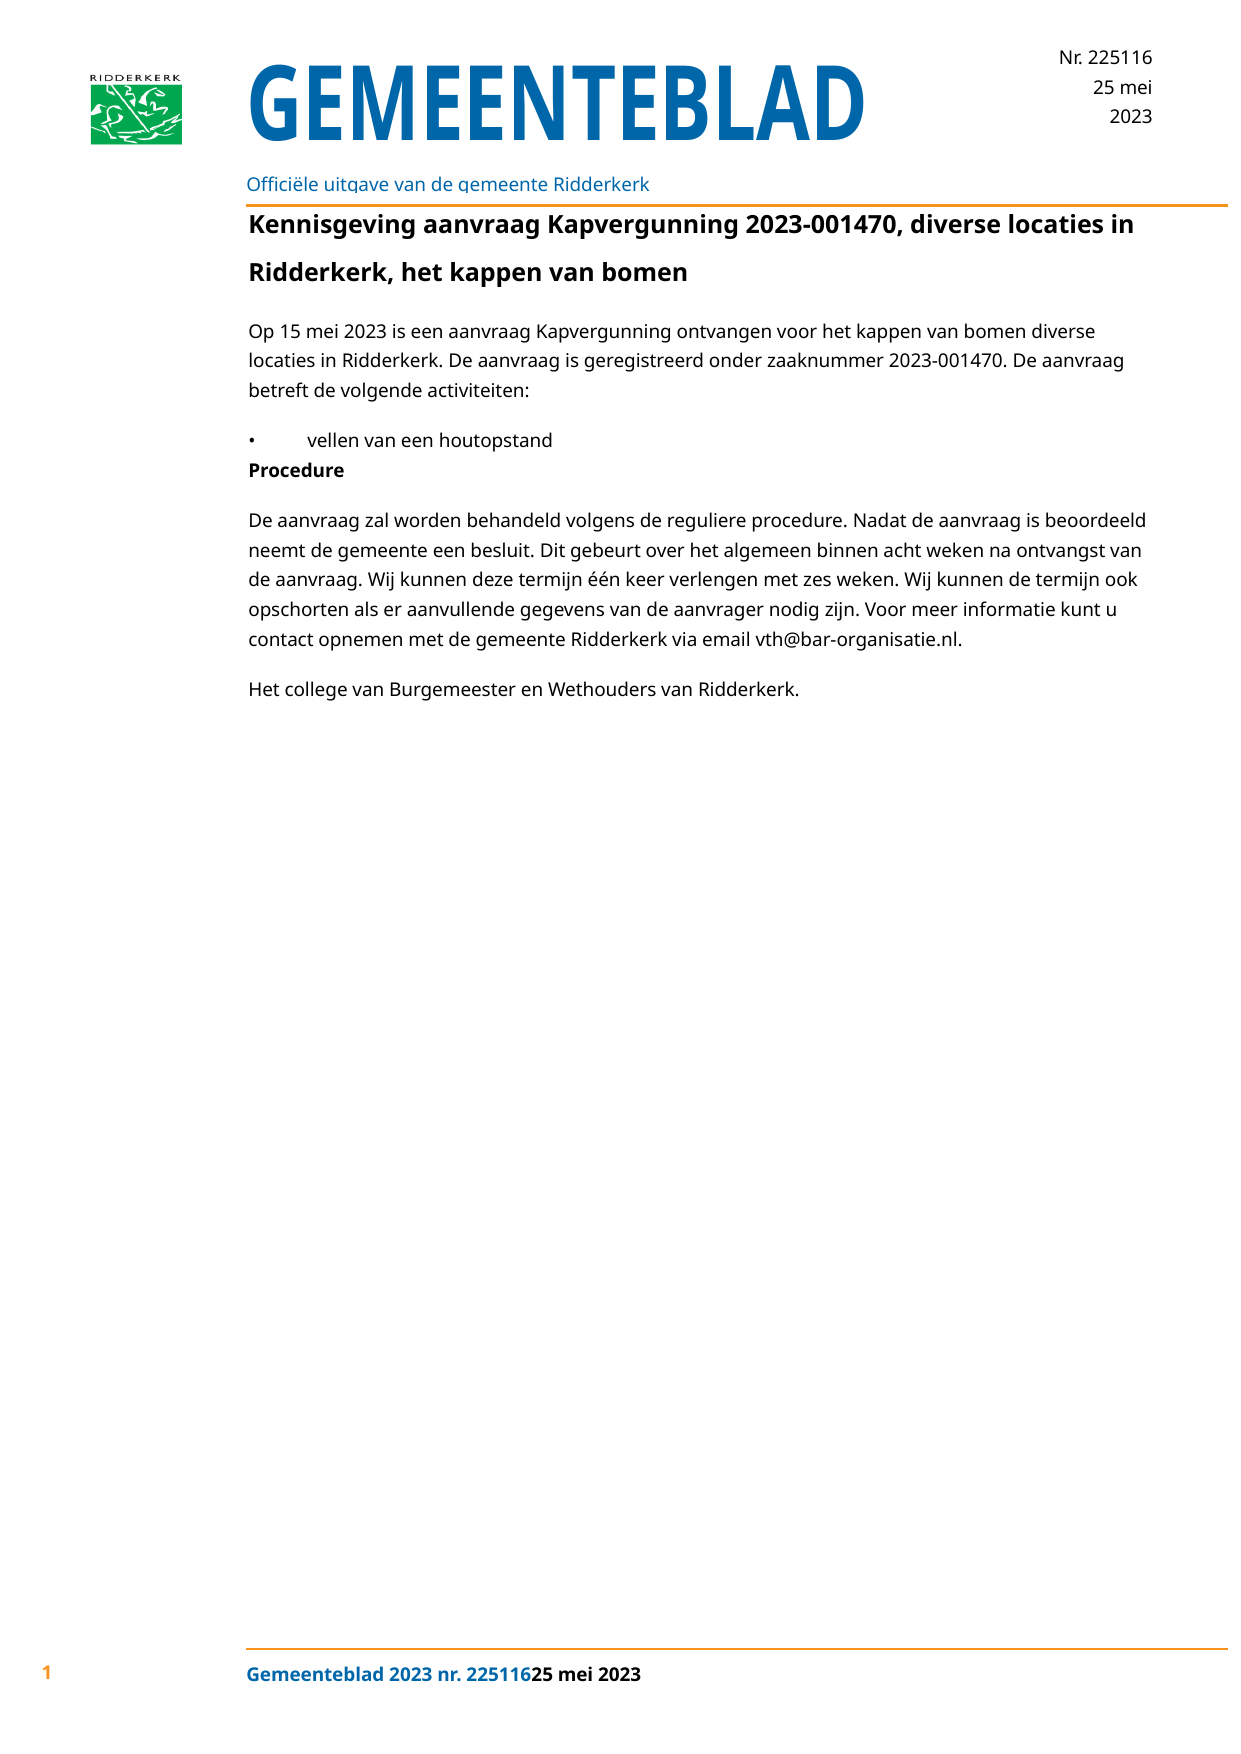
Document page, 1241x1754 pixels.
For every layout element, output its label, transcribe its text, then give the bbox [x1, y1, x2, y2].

text Kennisgeving aanvraag Kapvergunning 2023-001470, diverse locaties in Ridderkerk, het kappen van bomen [248, 207, 1152, 288]
text De aanvraag zal worden behandeld volgens de reguliere procedure. Nadat de aanvraag is beoordeeld neemt de gemeente een besluit. Dit gebeurt over het algemeen binnen acht weken na ontvangst van de aanvraag. Wij kunnen deze termijn één keer verlengen met zes weken. Wij kunnen de termijn ook opschorten als er aanvullende gegevens van de aanvrager nodig zijn. Voor meer informatie kunt u contact opnemen met de gemeente Ridderkerk via email vth@bar-organisatie.nl. [248, 507, 1152, 652]
picture [41, 47, 231, 172]
text Op 15 mei 2023 is een aanvraag Kapvergunning ontvangen voor het kappen van bomen diverse locaties in Ridderkerk. De aanvraag is geregistreerd onder zaaknummer 2023-001470. De aanvraag betreft de volgende activiteiten: [248, 318, 1152, 403]
text Procedure [248, 457, 1152, 483]
list vellen van een houtopstand [248, 427, 1152, 453]
text Het college van Burgemeester en Wethouders van Ridderkerk. [248, 676, 1152, 702]
